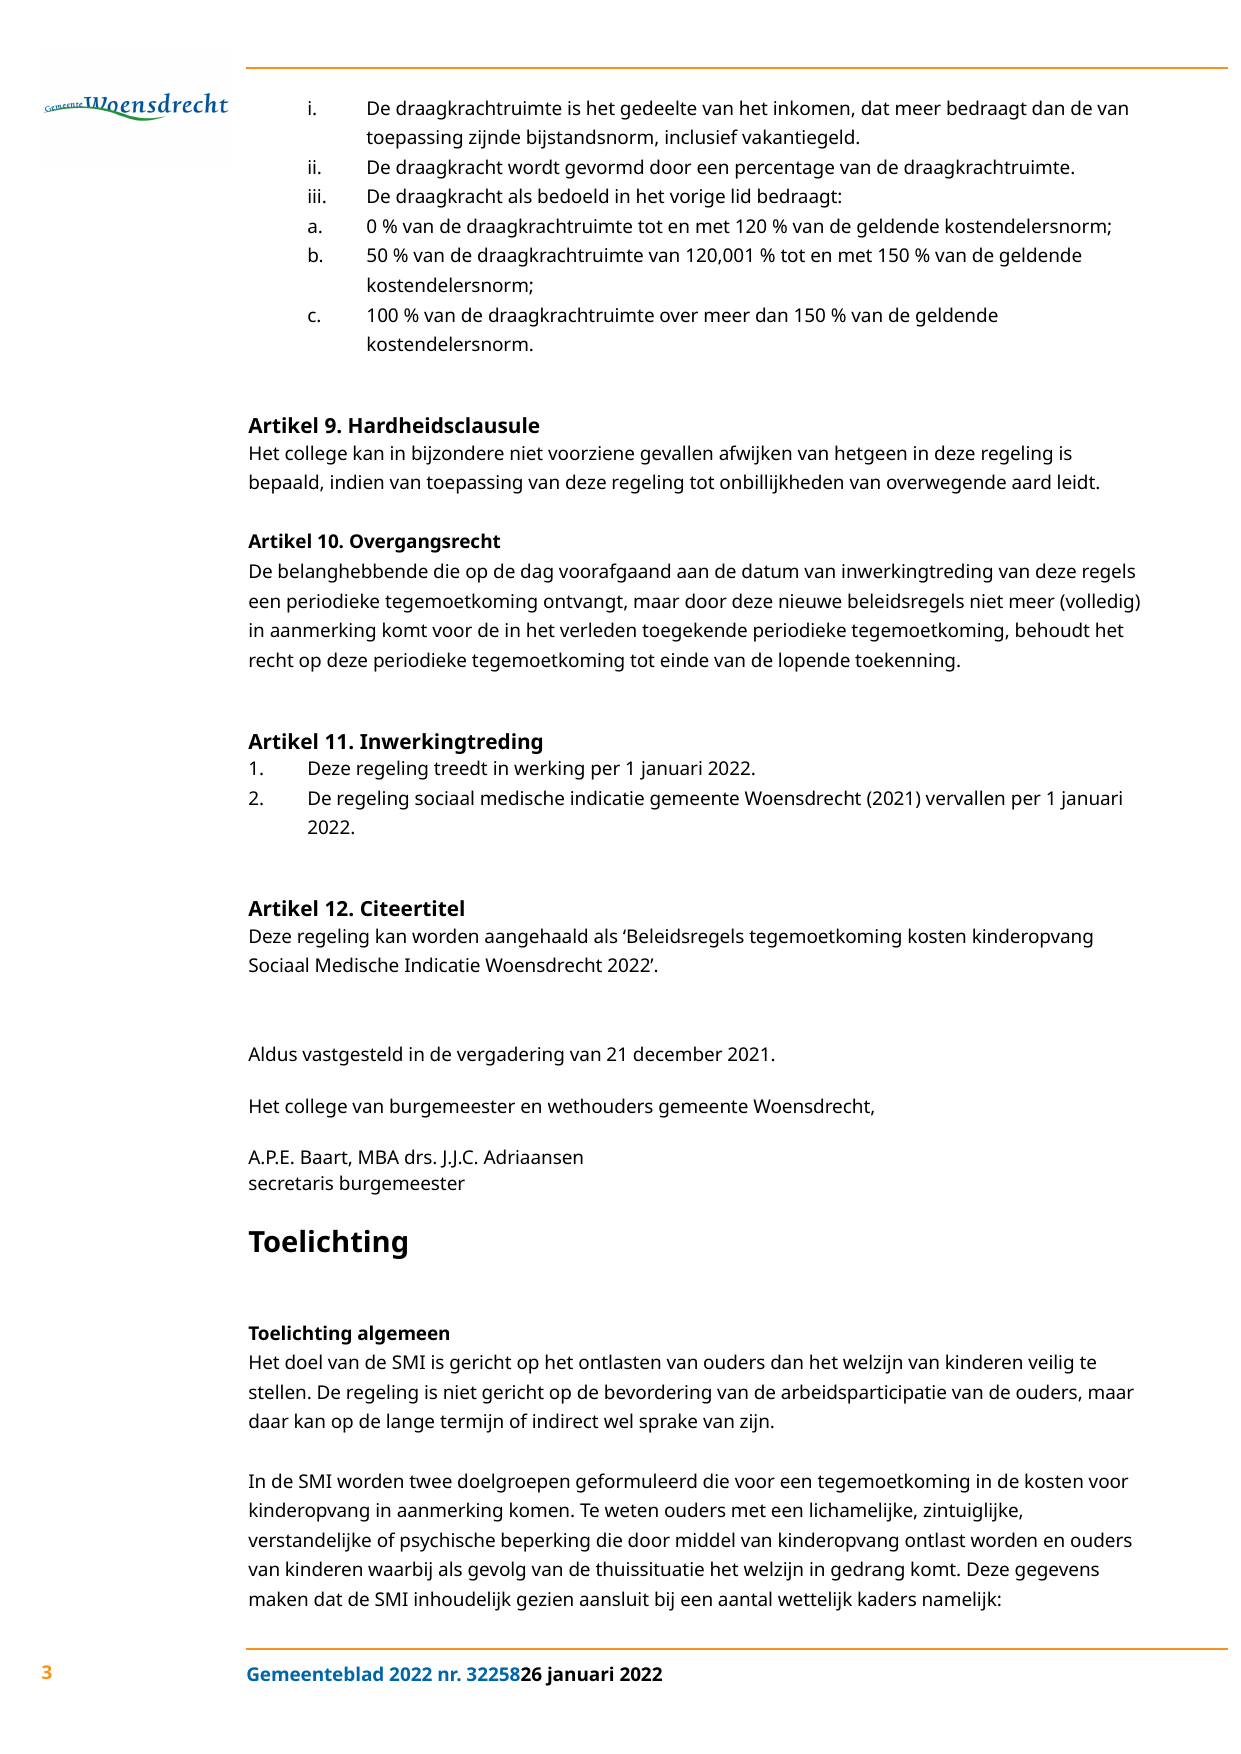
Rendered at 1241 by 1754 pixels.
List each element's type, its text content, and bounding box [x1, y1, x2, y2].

text In de SMI worden twee doelgroepen geformuleerd die voor een tegemoetkoming in de kosten voor kinderopvang in aanmerking komen. Te weten ouders met een lichamelijke, zintuiglijke, verstandelijke of psychische beperking die door middel van kinderopvang ontlast worden en ouders van kinderen waarbij als gevolg van de thuissituatie het welzijn in gedrang komt. Deze gegevens maken dat de SMI inhoudelijk gezien aansluit bij een aantal wettelijk kaders namelijk: [248, 1468, 1152, 1612]
text Artikel 11. Inwerkingtreding [248, 727, 1152, 755]
text Artikel 9. Hardheidsclausule [248, 411, 1152, 440]
list De draagkracht wordt gevormd door een percentage van de draagkrachtruimte. [307, 154, 1152, 180]
text Het doel van de SMI is gericht op het ontlasten van ouders dan het welzijn van kinderen veilig te stellen. De regeling is niet gericht op de bevordering van de arbeidsparticipatie van de ouders, maar daar kan op de lange termijn of indirect wel sprake van zijn. [248, 1349, 1152, 1434]
text Het college kan in bijzondere niet voorziene gevallen afwijken van hetgeen in deze regeling is bepaald, indien van toepassing van deze regeling tot onbillijkheden van overwegende aard leidt. [248, 440, 1152, 495]
list 100 % van de draagkrachtruimte over meer dan 150 % van de geldende kostendelersnorm. [307, 302, 1152, 357]
text Het college van burgemeester en wethouders gemeente Woensdrecht, [248, 1093, 1152, 1118]
text A.P.E. Baart, MBA drs. J.J.C. Adriaansen [248, 1144, 1152, 1170]
text Artikel 12. Citeertitel [248, 894, 1152, 923]
text secretaris burgemeester [248, 1170, 1152, 1196]
list De regeling sociaal medische indicatie gemeente Woensdrecht (2021) vervallen per 1 januari 2022. [248, 785, 1152, 840]
text Deze regeling kan worden aangehaald als ‘Beleidsregels tegemoetkoming kosten kinderopvang Sociaal Medische Indicatie Woensdrecht 2022’. [248, 923, 1152, 978]
text De belanghebbende die op de dag voorafgaand aan de datum van inwerkingtreding van deze regels een periodieke tegemoetkoming ontvangt, maar door deze nieuwe beleidsregels niet meer (volledig) in aanmerking komt voor de in het verleden toegekende periodieke tegemoetkoming, behoudt het recht op deze periodieke tegemoetkoming tot einde van de lopende toekenning. [248, 558, 1152, 673]
list De draagkrachtruimte is het gedeelte van het inkomen, dat meer bedraagt dan de van toepassing zijnde bijstandsnorm, inclusief vakantiegeld. [307, 95, 1152, 150]
text Aldus vastgesteld in de vergadering van 21 december 2021. [248, 1041, 1152, 1067]
picture [41, 47, 231, 172]
list 0 % van de draagkrachtruimte tot en met 120 % van de geldende kostendelersnorm; [307, 213, 1152, 239]
text Toelichting algemeen [248, 1320, 1152, 1346]
list 50 % van de draagkrachtruimte van 120,001 % tot en met 150 % van de geldende kostendelersnorm; [307, 243, 1152, 298]
text Toelichting [248, 1221, 1152, 1261]
text Artikel 10. Overgangsrecht [248, 529, 1152, 554]
list De draagkracht als bedoeld in het vorige lid bedraagt: [307, 183, 1152, 209]
list Deze regeling treedt in werking per 1 januari 2022. [248, 755, 1152, 781]
